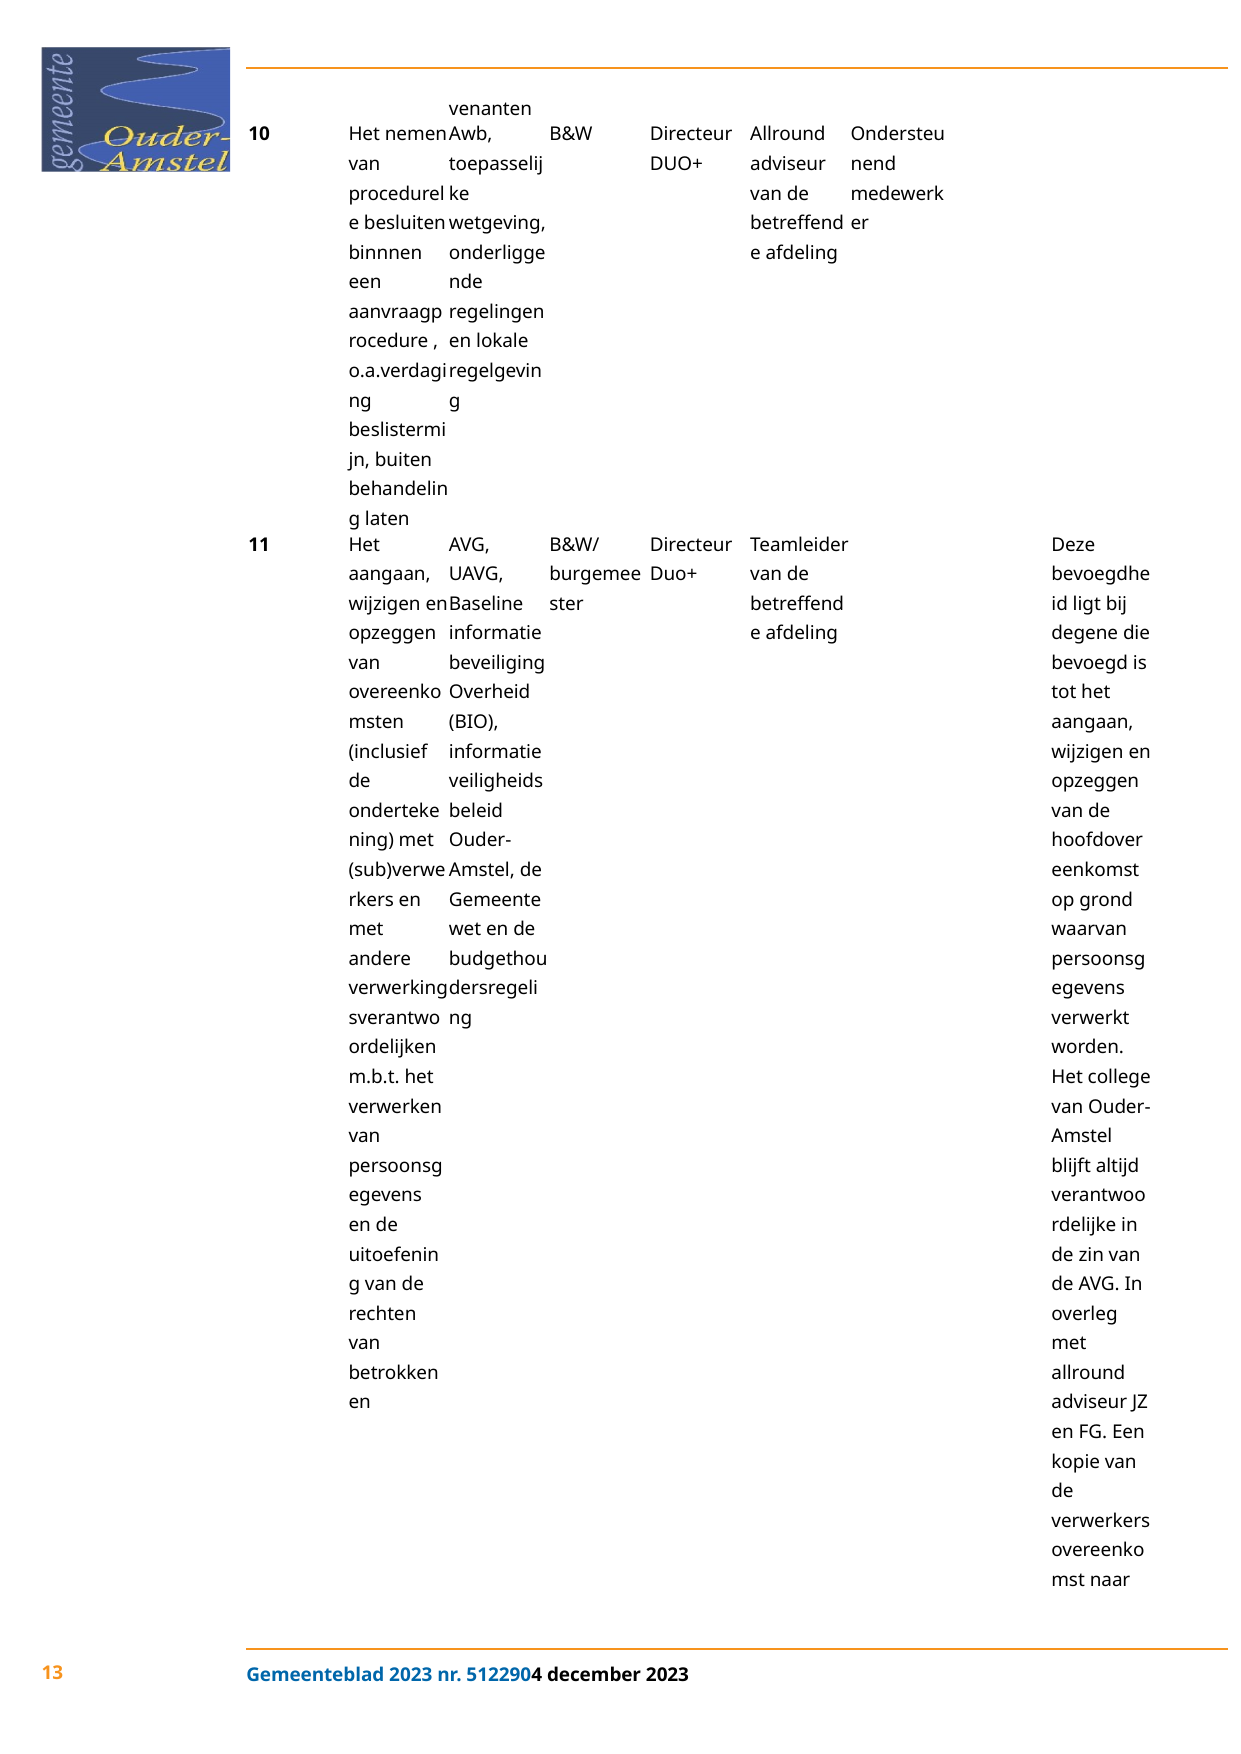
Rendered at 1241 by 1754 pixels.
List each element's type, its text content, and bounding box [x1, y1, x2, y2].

table_cell [951, 121, 1051, 531]
table_cell [951, 95, 1051, 121]
table_cell [750, 95, 850, 121]
table_cell [951, 531, 1051, 1592]
table_cell Directeur Duo+ [650, 531, 750, 1592]
table_cell Teamleider van de betreffende afdeling [750, 531, 850, 1592]
table_cell [549, 95, 649, 121]
table_cell B&W [549, 121, 649, 531]
table_cell Awb, toepasselijke wetgeving, onderliggende regelingen en lokale regelgeving [449, 121, 549, 531]
table_cell Allround adviseur van de betreffende afdeling [750, 121, 850, 531]
table_cell [850, 95, 951, 121]
table_cell 10 [248, 121, 348, 531]
table_cell 11 [248, 531, 348, 1592]
table_cell Directeur DUO+ [650, 121, 750, 531]
table_cell [1051, 121, 1152, 531]
table_cell [850, 531, 951, 1592]
table_cell AVG, UAVG, Baseline informatiebeveiliging Overheid (BIO), informatieveiligheidsbeleid Ouder-Amstel, de Gemeentewet en de budgethoudersregeling [449, 531, 549, 1592]
table_cell [248, 95, 348, 121]
table_cell [650, 95, 750, 121]
table_cell Deze bevoegdheid ligt bij degene die bevoegd is tot het aangaan, wijzigen en opzeggen van de hoofdovereenkomst op grond waarvan persoonsgegevens verwerkt worden. Het college van Ouder-Amstel blijft altijd verantwoordelijke in de zin van de AVG. In overleg met allround adviseur JZ en FG. Een kopie van de verwerkersovereenkomst naar [1051, 531, 1152, 1592]
table_cell Het aangaan, wijzigen en opzeggen van overeenkomsten (inclusief de ondertekening) met (sub)verwerkers en met andere verwerkingsverantwoordelijken m.b.t. het verwerken van persoonsgegevens en de uitoefening van de rechten van betrokkenen [348, 531, 449, 1592]
table_cell Ondersteunend medewerker [850, 121, 951, 531]
table_cell venanten [449, 95, 549, 121]
picture [41, 47, 231, 172]
table_cell Het nemen van procedurele besluiten binnnen een aanvraagprocedure , o.a.verdaging beslistermijn, buiten behandeling laten [348, 121, 449, 531]
table_cell [1051, 95, 1152, 121]
table_cell B&W/burgemeester [549, 531, 649, 1592]
